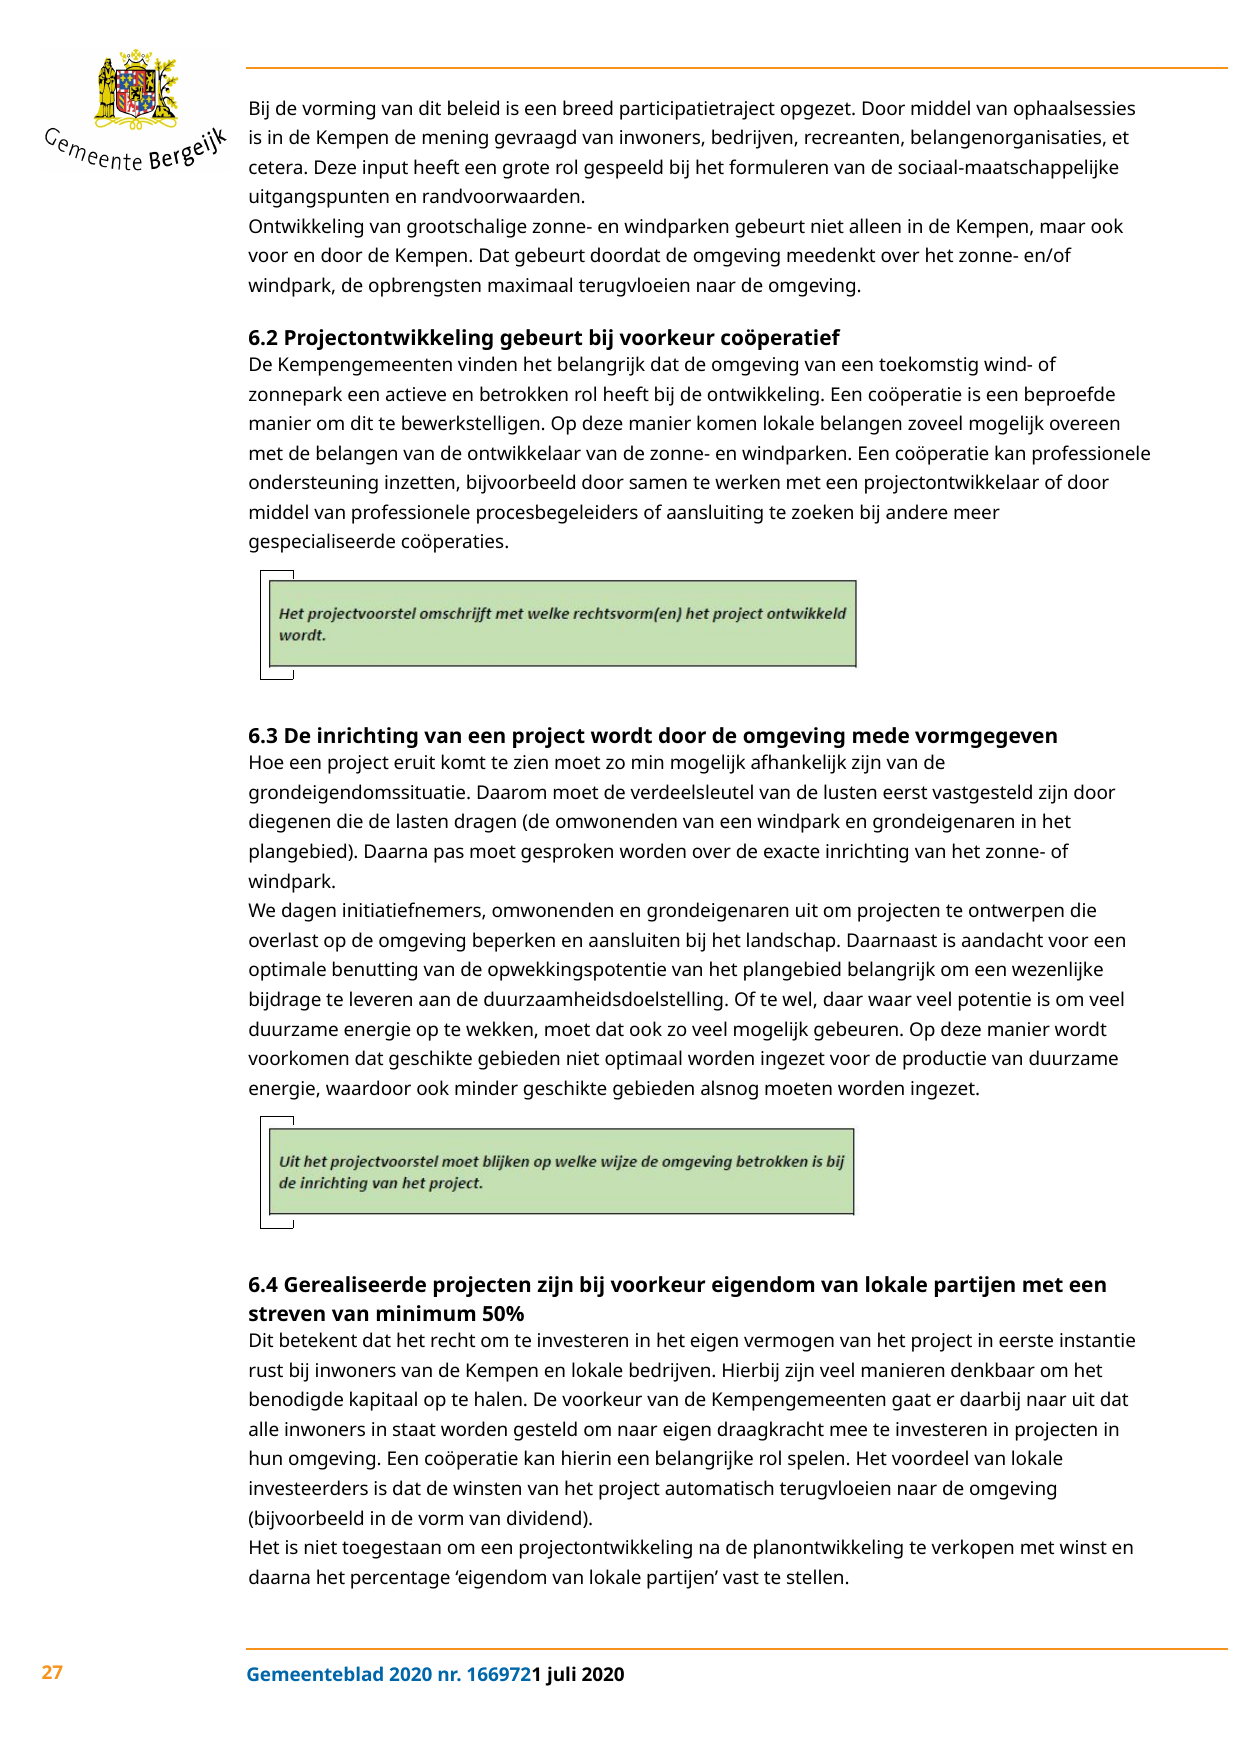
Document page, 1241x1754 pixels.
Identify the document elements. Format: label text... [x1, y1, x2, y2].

text Dit betekent dat het recht om te investeren in het eigen vermogen van het project in eerste instantie rust bij inwoners van de Kempen en lokale bedrijven. Hierbij zijn veel manieren denkbaar om het benodigde kapitaal op te halen. De voorkeur van de Kempengemeenten gaat er daarbij naar uit dat alle inwoners in staat worden gesteld om naar eigen draagkracht mee te investeren in projecten in hun omgeving. Een coöperatie kan hierin een belangrijke rol spelen. Het voordeel van lokale investeerders is dat de winsten van het project automatisch terugvloeien naar de omgeving (bijvoorbeeld in de vorm van dividend). [248, 1327, 1152, 1531]
picture [41, 47, 231, 172]
text 6.4 Gerealiseerde projecten zijn bij voorkeur eigendom van lokale partijen met een streven van minimum 50% [248, 1270, 1152, 1327]
picture [268, 1125, 860, 1220]
text Het is niet toegestaan om een projectontwikkeling na de planontwikkeling te verkopen met winst en daarna het percentage ‘eigendom van lokale partijen’ vast te stellen. [248, 1534, 1152, 1590]
text De Kempengemeenten vinden het belangrijk dat de omgeving van een toekomstig wind- of zonnepark een actieve en betrokken rol heeft bij de ontwikkeling. Een coöperatie is een beproefde manier om dit te bewerkstelligen. Op deze manier komen lokale belangen zoveel mogelijk overeen met de belangen van de ontwikkelaar van de zonne- en windparken. Een coöperatie kan professionele ondersteuning inzetten, bijvoorbeeld door samen te werken met een projectontwikkelaar of door middel van professionele procesbegeleiders of aansluiting te zoeken bij andere meer gespecialiseerde coöperaties. [248, 351, 1152, 554]
text Ontwikkeling van grootschalige zonne- en windparken gebeurt niet alleen in de Kempen, maar ook voor en door de Kempen. Dat gebeurt doordat de omgeving meedenkt over het zonne- en/of windpark, de opbrengsten maximaal terugvloeien naar de omgeving. [248, 213, 1152, 298]
text 6.3 De inrichting van een project wordt door de omgeving mede vormgegeven [248, 721, 1152, 749]
text 6.2 Projectontwikkeling gebeurt bij voorkeur coöperatief [248, 323, 1152, 351]
text Hoe een project eruit komt te zien moet zo min mogelijk afhankelijk zijn van de grondeigendomssituatie. Daarom moet de verdeelsleutel van de lusten eerst vastgesteld zijn door diegenen die de lasten dragen (de omwonenden van een windpark en grondeigenaren in het plangebied). Daarna pas moet gesproken worden over de exacte inrichting van het zonne- of windpark. [248, 749, 1152, 894]
text Bij de vorming van dit beleid is een breed participatietraject opgezet. Door middel van ophaalsessies is in de Kempen de mening gevraagd van inwoners, bedrijven, recreanten, belangenorganisaties, et cetera. Deze input heeft een grote rol gespeeld bij het formuleren van de sociaal-maatschappelijke uitgangspunten en randvoorwaarden. [248, 95, 1152, 209]
text We dagen initiatiefnemers, omwonenden en grondeigenaren uit om projecten te ontwerpen die overlast op de omgeving beperken en aansluiten bij het landschap. Daarnaast is aandacht voor een optimale benutting van de opwekkingspotentie van het plangebied belangrijk om een wezenlijke bijdrage te leveren aan de duurzaamheidsdoelstelling. Of te wel, daar waar veel potentie is om veel duurzame energie op te wekken, moet dat ook zo veel mogelijk gebeuren. Op deze manier wordt voorkomen dat geschikte gebieden niet optimaal worden ingezet voor de productie van duurzame energie, waardoor ook minder geschikte gebieden alsnog moeten worden ingezet. [248, 897, 1152, 1101]
picture [268, 579, 860, 670]
